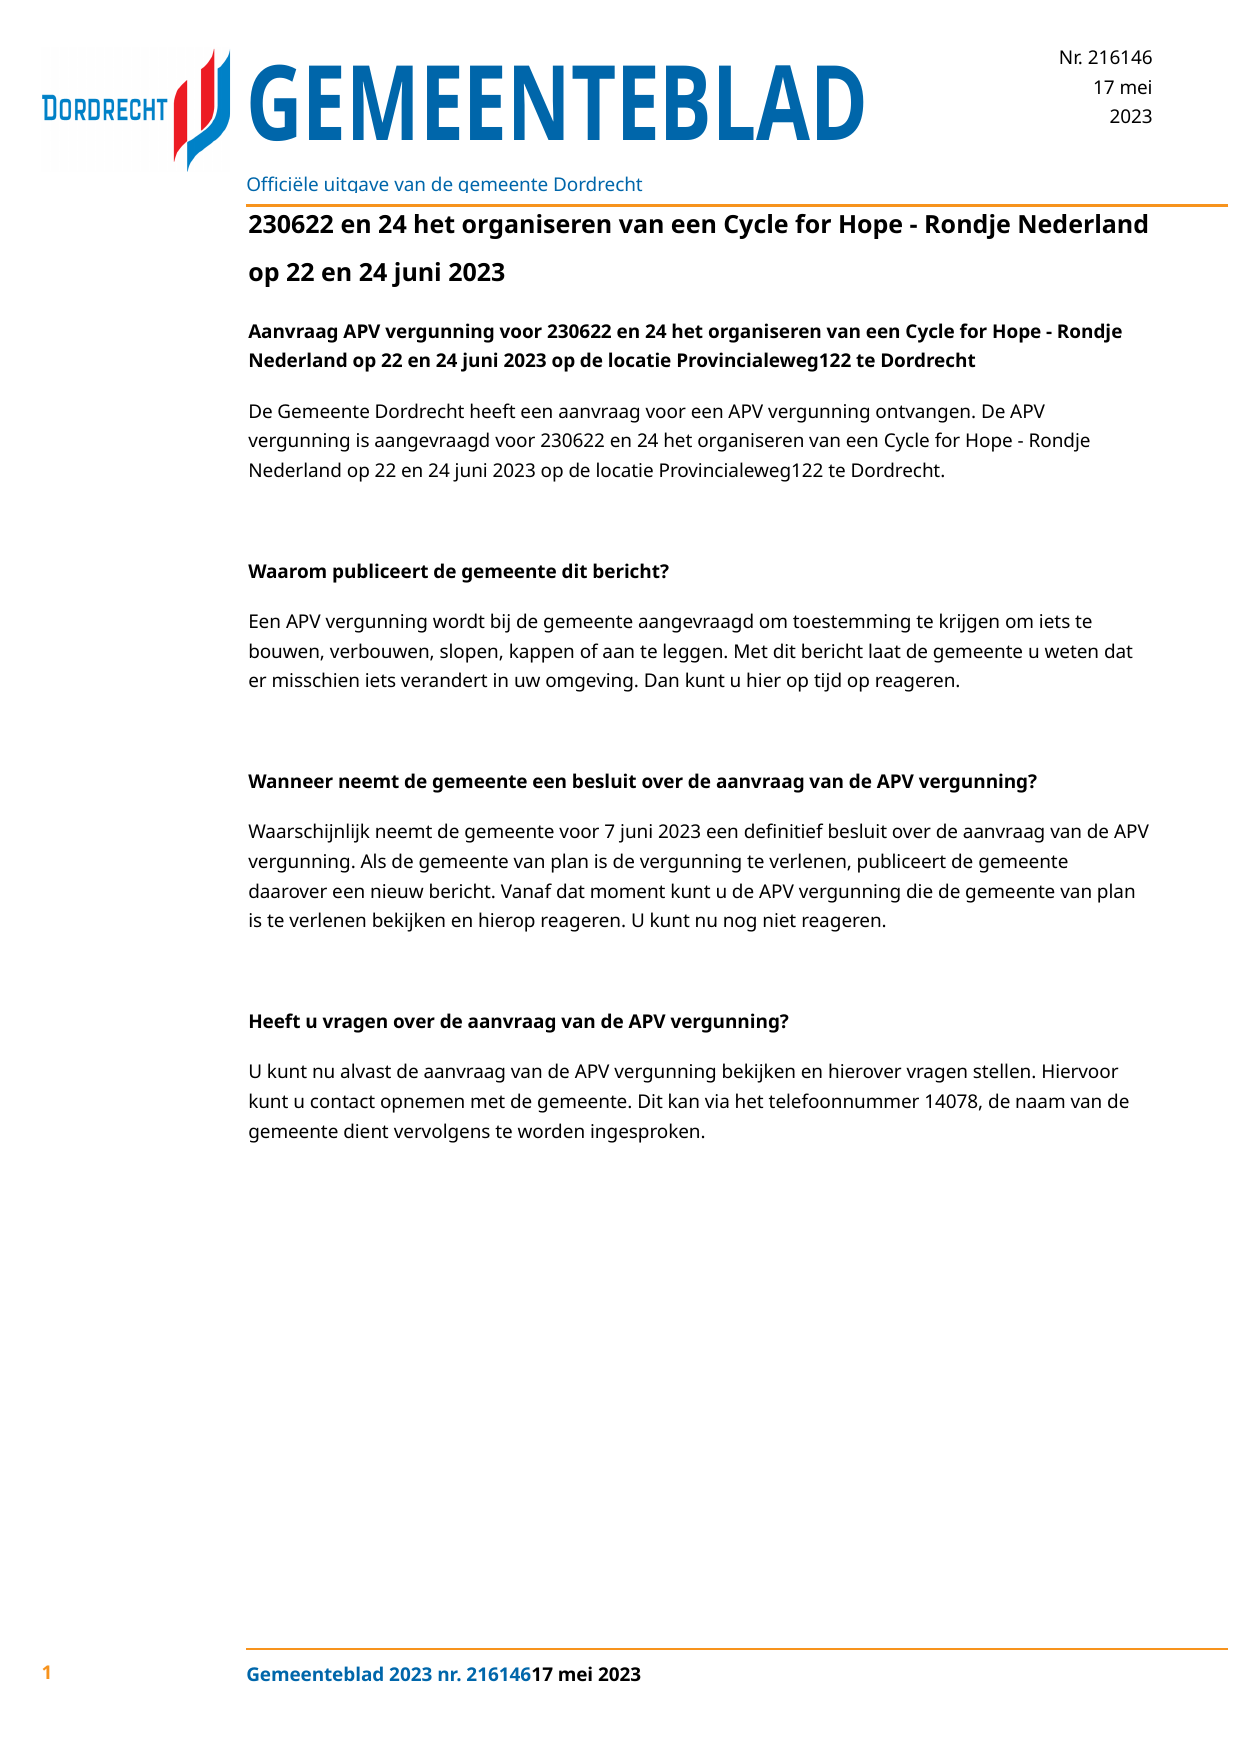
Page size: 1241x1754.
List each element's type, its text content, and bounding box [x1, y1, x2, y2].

text Aanvraag APV vergunning voor 230622 en 24 het organiseren van een Cycle for Hope - Rondje Nederland op 22 en 24 juni 2023 op de locatie Provincialeweg122 te Dordrecht [248, 318, 1152, 373]
text U kunt nu alvast de aanvraag van de APV vergunning bekijken en hierover vragen stellen. Hiervoor kunt u contact opnemen met de gemeente. Dit kan via het telefoonnummer 14078, de naam van de gemeente dient vervolgens te worden ingesproken. [248, 1059, 1152, 1144]
text Wanneer neemt de gemeente een besluit over de aanvraag van de APV vergunning? [248, 768, 1152, 794]
picture [41, 47, 231, 172]
text De Gemeente Dordrecht heeft een aanvraag voor een APV vergunning ontvangen. De APV vergunning is aangevraagd voor 230622 en 24 het organiseren van een Cycle for Hope - Rondje Nederland op 22 en 24 juni 2023 op de locatie Provincialeweg122 te Dordrecht. [248, 398, 1152, 483]
text Waarom publiceert de gemeente dit bericht? [248, 558, 1152, 584]
text Een APV vergunning wordt bij de gemeente aangevraagd om toestemming te krijgen om iets te bouwen, verbouwen, slopen, kappen of aan te leggen. Met dit bericht laat de gemeente u weten dat er misschien iets verandert in uw omgeving. Dan kunt u hier op tijd op reageren. [248, 608, 1152, 693]
text 230622 en 24 het organiseren van een Cycle for Hope - Rondje Nederland op 22 en 24 juni 2023 [248, 207, 1152, 288]
text Waarschijnlijk neemt de gemeente voor 7 juni 2023 een definitief besluit over de aanvraag van de APV vergunning. Als de gemeente van plan is de vergunning te verlenen, publiceert de gemeente daarover een nieuw bericht. Vanaf dat moment kunt u de APV vergunning die de gemeente van plan is te verlenen bekijken en hierop reageren. U kunt nu nog niet reageren. [248, 819, 1152, 933]
text Heeft u vragen over de aanvraag van de APV vergunning? [248, 1008, 1152, 1034]
